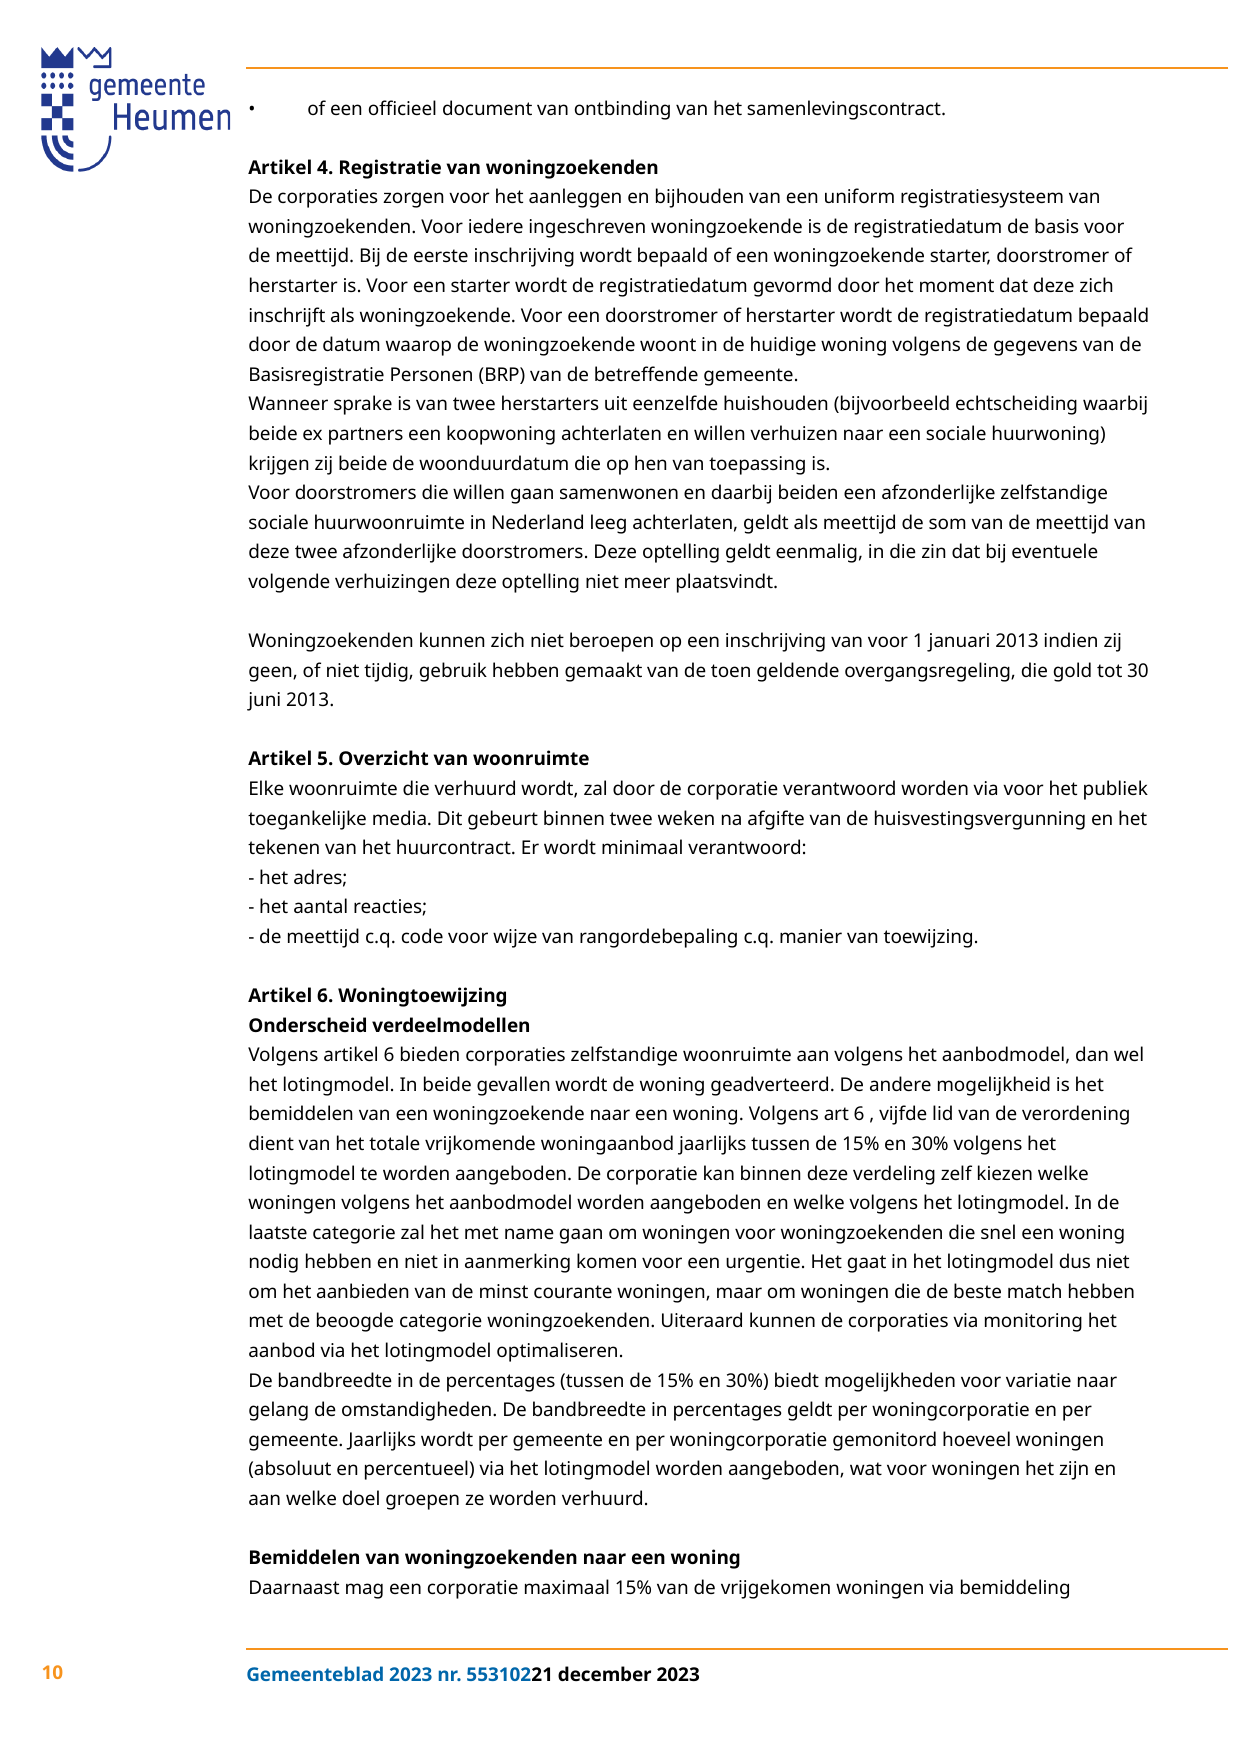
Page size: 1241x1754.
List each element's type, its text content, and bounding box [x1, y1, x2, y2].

text Artikel 6. Woningtoewijzing [248, 982, 1152, 1008]
text Artikel 5. Overzicht van woonruimte [248, 746, 1152, 771]
text Daarnaast mag een corporatie maximaal 15% van de vrijgekomen woningen via bemiddeling [248, 1574, 1152, 1600]
text Wanneer sprake is van twee herstarters uit eenzelfde huishouden (bijvoorbeeld echtscheiding waarbij beide ex partners een koopwoning achterlaten en willen verhuizen naar een sociale huurwoning) krijgen zij beide de woonduurdatum die op hen van toepassing is. [248, 391, 1152, 476]
text - de meettijd c.q. code voor wijze van rangordebepaling c.q. manier van toewijzing. [248, 923, 1152, 949]
text - het adres; [248, 864, 1152, 890]
text Elke woonruimte die verhuurd wordt, zal door de corporatie verantwoord worden via voor het publiek toegankelijke media. Dit gebeurt binnen twee weken na afgifte van de huisvestingsvergunning en het tekenen van het huurcontract. Er wordt minimaal verantwoord: [248, 775, 1152, 860]
text Voor doorstromers die willen gaan samenwonen en daarbij beiden een afzonderlijke zelfstandige sociale huurwoonruimte in Nederland leeg achterlaten, geldt als meettijd de som van de meettijd van deze twee afzonderlijke doorstromers. Deze optelling geldt eenmalig, in die zin dat bij eventuele volgende verhuizingen deze optelling niet meer plaatsvindt. [248, 479, 1152, 594]
list of een officieel document van ontbinding van het samenlevingscontract. [248, 95, 1152, 121]
text Onderscheid verdeelmodellen [248, 1012, 1152, 1038]
text De bandbreedte in de percentages (tussen de 15% en 30%) biedt mogelijkheden voor variatie naar gelang de omstandigheden. De bandbreedte in percentages geldt per woningcorporatie en per gemeente. Jaarlijks wordt per gemeente en per woningcorporatie gemonitord hoeveel woningen (absoluut en percentueel) via het lotingmodel worden aangeboden, wat voor woningen het zijn en aan welke doel groepen ze worden verhuurd. [248, 1367, 1152, 1511]
text Woningzoekenden kunnen zich niet beroepen op een inschrijving van voor 1 januari 2013 indien zij geen, of niet tijdig, gebruik hebben gemaakt van de toen geldende overgangsregeling, die gold tot 30 juni 2013. [248, 627, 1152, 712]
text De corporaties zorgen voor het aanleggen en bijhouden van een uniform registratiesysteem van woningzoekenden. Voor iedere ingeschreven woningzoekende is de registratiedatum de basis voor de meettijd. Bij de eerste inschrijving wordt bepaald of een woningzoekende starter, doorstromer of herstarter is. Voor een starter wordt de registratiedatum gevormd door het moment dat deze zich inschrijft als woningzoekende. Voor een doorstromer of herstarter wordt de registratiedatum bepaald door de datum waarop de woningzoekende woont in de huidige woning volgens de gegevens van de Basisregistratie Personen (BRP) van de betreffende gemeente. [248, 183, 1152, 387]
text Bemiddelen van woningzoekenden naar een woning [248, 1544, 1152, 1570]
picture [41, 47, 231, 172]
text Volgens artikel 6 bieden corporaties zelfstandige woonruimte aan volgens het aanbodmodel, dan wel het lotingmodel. In beide gevallen wordt de woning geadverteerd. De andere mogelijkheid is het bemiddelen van een woningzoekende naar een woning. Volgens art 6 , vijfde lid van de verordening dient van het totale vrijkomende woningaanbod jaarlijks tussen de 15% en 30% volgens het lotingmodel te worden aangeboden. De corporatie kan binnen deze verdeling zelf kiezen welke woningen volgens het aanbodmodel worden aangeboden en welke volgens het lotingmodel. In de laatste categorie zal het met name gaan om woningen voor woningzoekenden die snel een woning nodig hebben en niet in aanmerking komen voor een urgentie. Het gaat in het lotingmodel dus niet om het aanbieden van de minst courante woningen, maar om woningen die de beste match hebben met de beoogde categorie woningzoekenden. Uiteraard kunnen de corporaties via monitoring het aanbod via het lotingmodel optimaliseren. [248, 1041, 1152, 1363]
text Artikel 4. Registratie van woningzoekenden [248, 154, 1152, 180]
text - het aantal reacties; [248, 893, 1152, 919]
